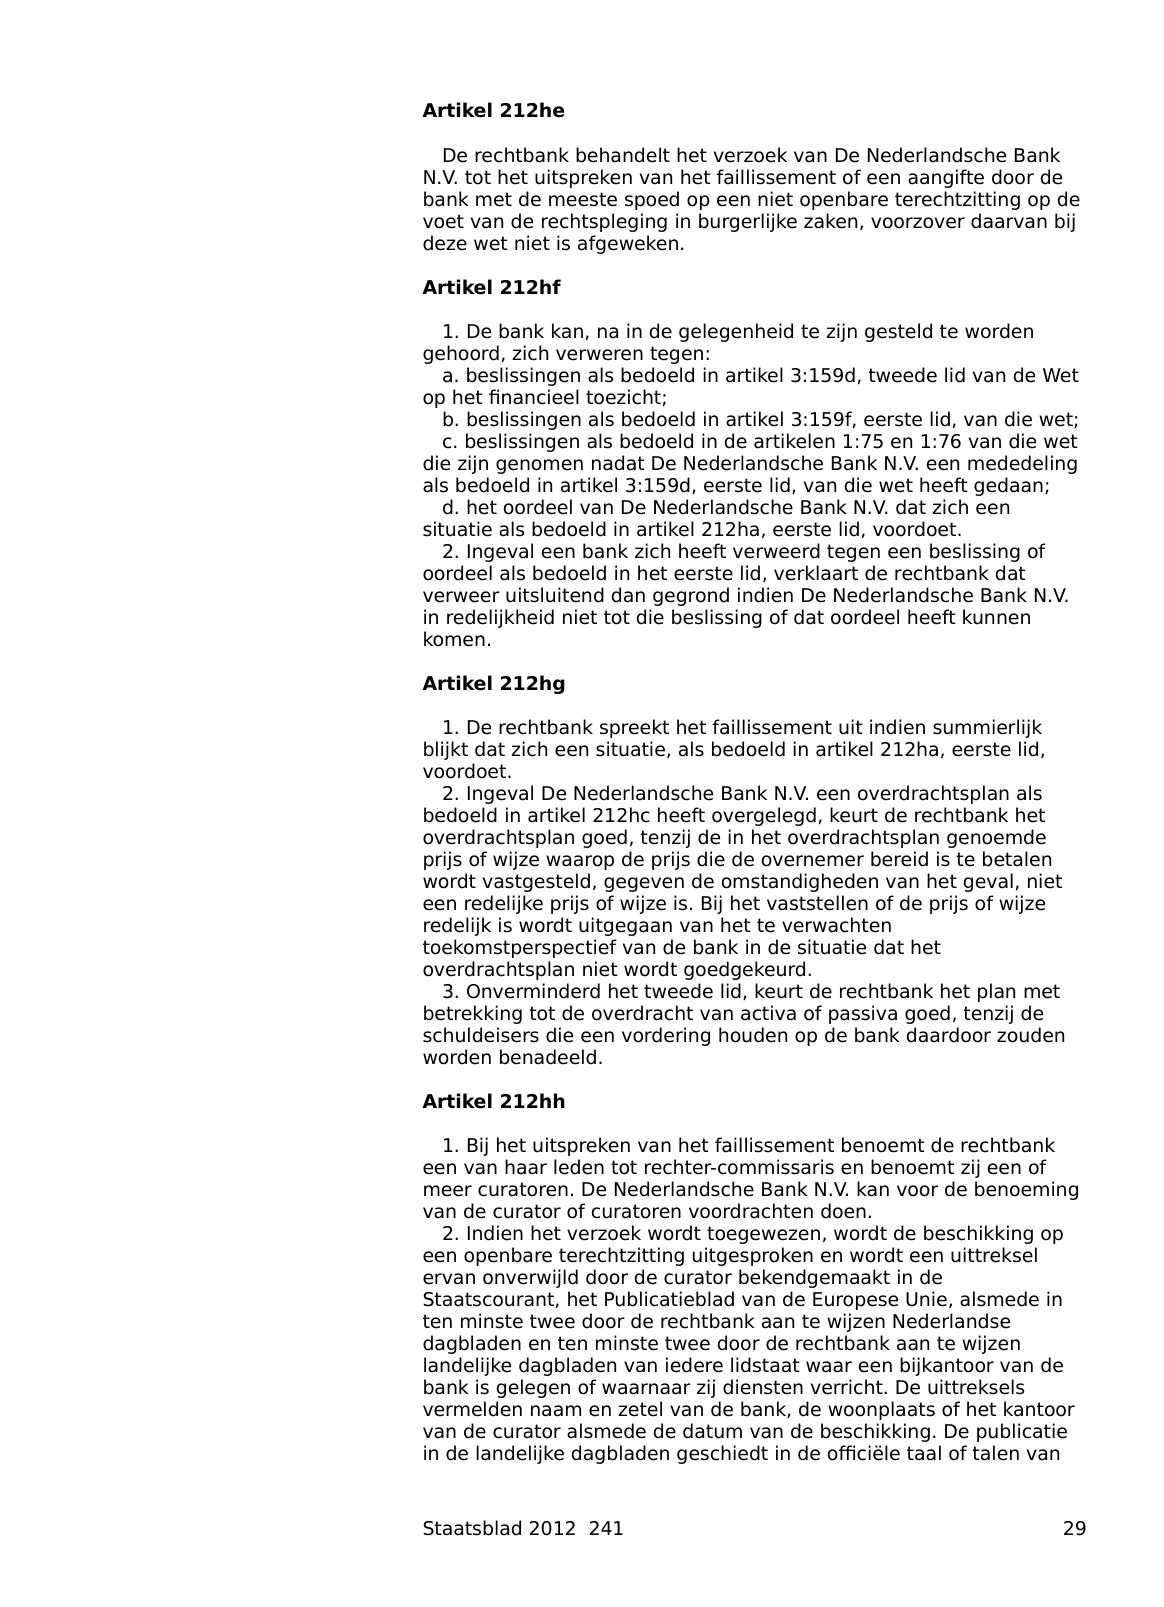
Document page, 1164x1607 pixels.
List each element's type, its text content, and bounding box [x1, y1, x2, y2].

subtitle Artikel 212hg [422, 673, 1087, 695]
text d. het oordeel van De Nederlandsche Bank N.V. dat zich een situatie als bedoeld in artikel 212ha, eerste lid, voordoet. [422, 497, 1087, 541]
text 1. De bank kan, na in de gelegenheid te zijn gesteld te worden gehoord, zich verweren tegen: [422, 321, 1087, 365]
text c. beslissingen als bedoeld in de artikelen 1:75 en 1:76 van die wet die zijn genomen nadat De Nederlandsche Bank N.V. een mededeling als bedoeld in artikel 3:159d, eerste lid, van die wet heeft gedaan; [422, 431, 1087, 497]
text 2. Indien het verzoek wordt toegewezen, wordt de beschikking op een openbare terechtzitting uitgesproken en wordt een uittreksel ervan onverwijld door de curator bekendgemaakt in de Staatscourant, het Publicatieblad van de Europese Unie, alsmede in ten minste twee door de rechtbank aan te wijzen Nederlandse dagbladen en ten minste twee door de rechtbank aan te wijzen landelijke dagbladen van iedere lidstaat waar een bijkantoor van de bank is gelegen of waarnaar zij diensten verricht. De uittreksels vermelden naam en zetel van de bank, de woonplaats of het kantoor van de curator alsmede de datum van de beschikking. De publicatie in de landelijke dagbladen geschiedt in de officiële taal of talen van [422, 1223, 1087, 1464]
text 2. Ingeval een bank zich heeft verweerd tegen een beslissing of oordeel als bedoeld in het eerste lid, verklaart de rechtbank dat verweer uitsluitend dan gegrond indien De Nederlandsche Bank N.V. in redelijkheid niet tot die beslissing of dat oordeel heeft kunnen komen. [422, 541, 1087, 651]
text De rechtbank behandelt het verzoek van De Nederlandsche Bank N.V. tot het uitspreken van het faillissement of een aangifte door de bank met de meeste spoed op een niet openbare terechtzitting op de voet van de rechtspleging in burgerlijke zaken, voorzover daarvan bij deze wet niet is afgeweken. [422, 144, 1087, 254]
text 1. Bij het uitspreken van het faillissement benoemt de rechtbank een van haar leden tot rechter-commissaris en benoemt zij een of meer curatoren. De Nederlandsche Bank N.V. kan voor de benoeming van de curator of curatoren voordrachten doen. [422, 1135, 1087, 1223]
text 1. De rechtbank spreekt het faillissement uit indien summierlijk blijkt dat zich een situatie, als bedoeld in artikel 212ha, eerste lid, voordoet. [422, 717, 1087, 783]
subtitle Artikel 212hh [422, 1091, 1087, 1113]
subtitle Artikel 212he [422, 100, 1087, 122]
text a. beslissingen als bedoeld in artikel 3:159d, tweede lid van de Wet op het financieel toezicht; [422, 365, 1087, 409]
text 3. Onverminderd het tweede lid, keurt de rechtbank het plan met betrekking tot de overdracht van activa of passiva goed, tenzij de schuldeisers die een vordering houden op de bank daardoor zouden worden benadeeld. [422, 981, 1087, 1068]
text 2. Ingeval De Nederlandsche Bank N.V. een overdrachtsplan als bedoeld in artikel 212hc heeft overgelegd, keurt de rechtbank het overdrachtsplan goed, tenzij de in het overdrachtsplan genoemde prijs of wijze waarop de prijs die de overnemer bereid is te betalen wordt vastgesteld, gegeven de omstandigheden van het geval, niet een redelijke prijs of wijze is. Bij het vaststellen of de prijs of wijze redelijk is wordt uitgegaan van het te verwachten toekomstperspectief van de bank in de situatie dat het overdrachtsplan niet wordt goedgekeurd. [422, 783, 1087, 981]
text b. beslissingen als bedoeld in artikel 3:159f, eerste lid, van die wet; [422, 409, 1087, 431]
subtitle Artikel 212hf [422, 277, 1087, 299]
